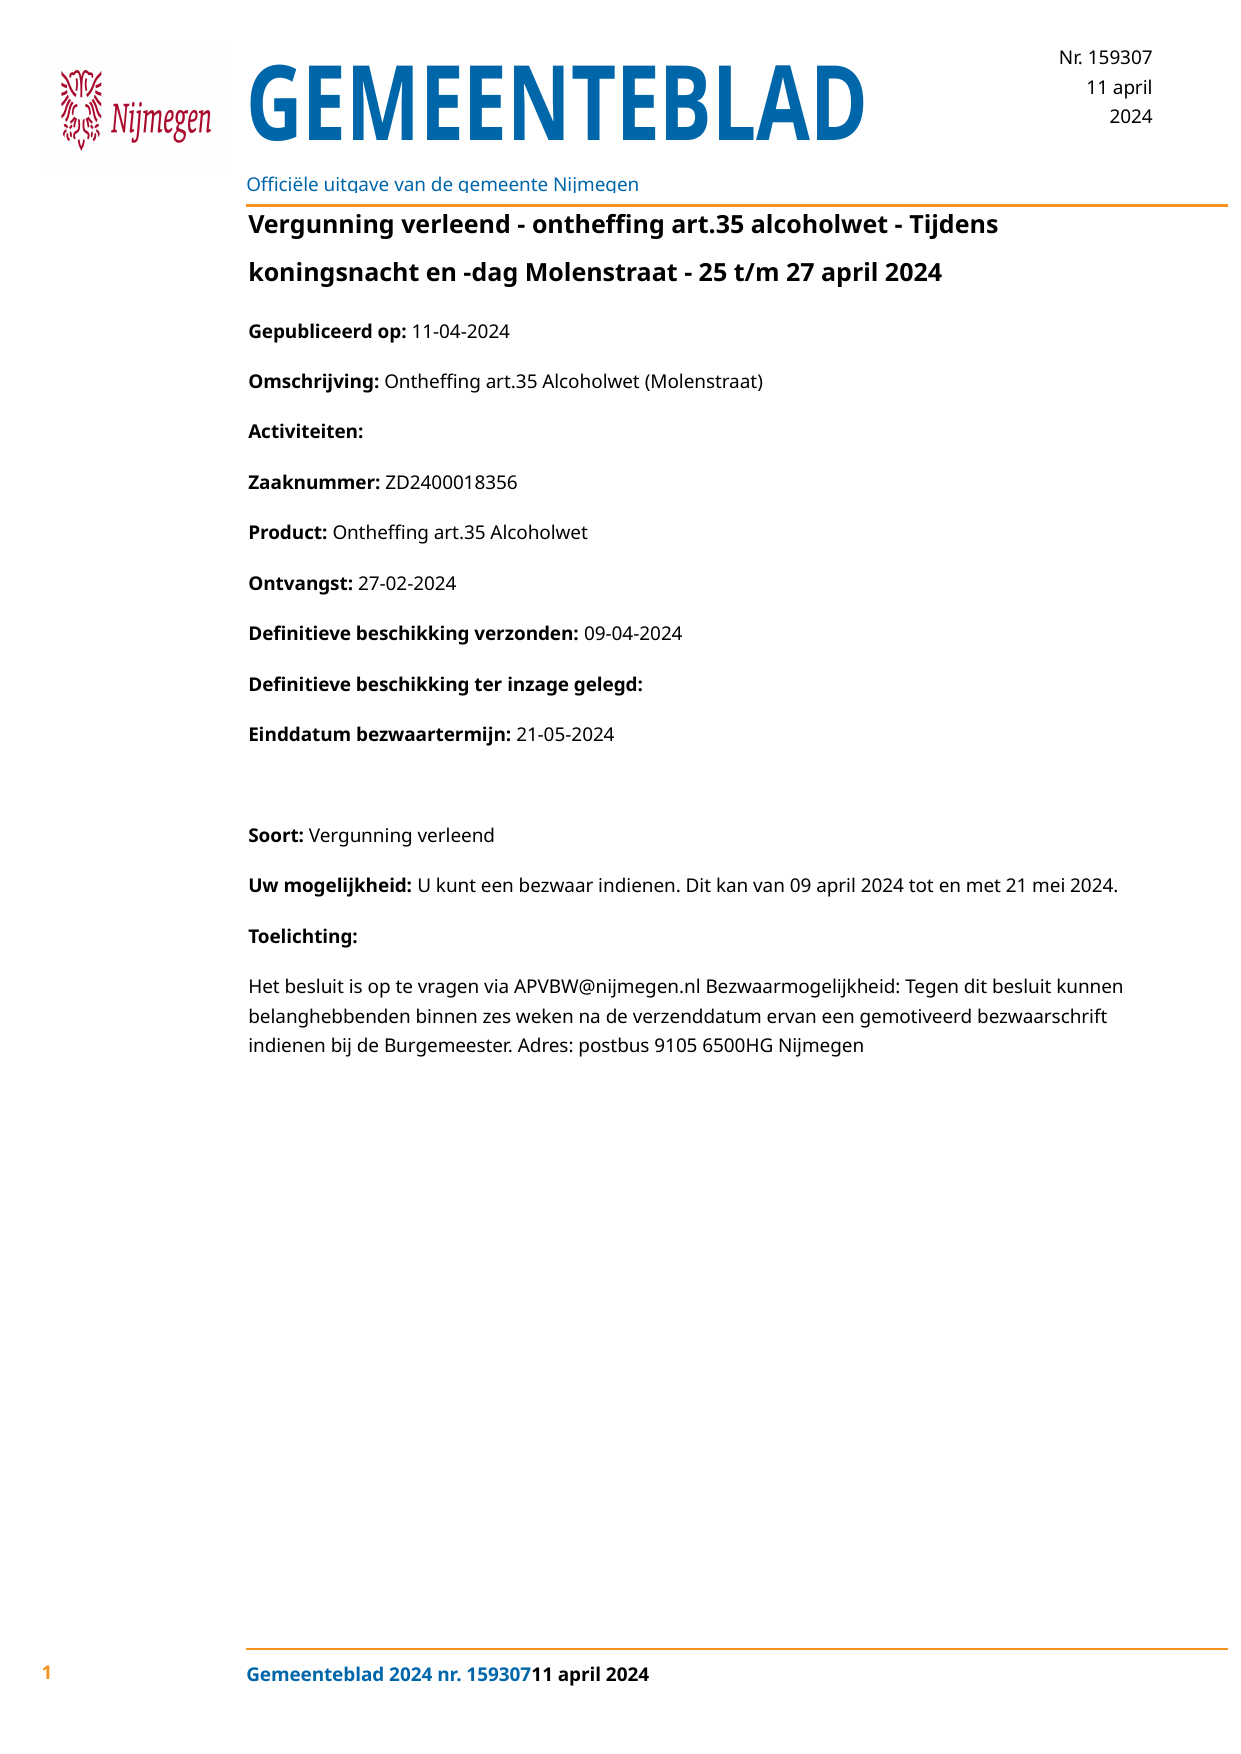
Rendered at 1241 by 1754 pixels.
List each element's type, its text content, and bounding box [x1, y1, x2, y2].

text Soort: Vergunning verleend [248, 822, 1152, 848]
text Vergunning verleend - ontheffing art.35 alcoholwet - Tijdens koningsnacht en -dag Molenstraat - 25 t/m 27 april 2024 [248, 207, 1152, 288]
text Definitieve beschikking verzonden: 09-04-2024 [248, 620, 1152, 646]
text Zaaknummer: ZD2400018356 [248, 469, 1152, 495]
text Het besluit is op te vragen via APVBW@nijmegen.nl Bezwaarmogelijkheid: Tegen dit besluit kunnen belanghebbenden binnen zes weken na de verzenddatum ervan een gemotiveerd bezwaarschrift indienen bij de Burgemeester. Adres: postbus 9105 6500HG Nijmegen [248, 973, 1152, 1058]
text Omschrijving: Ontheffing art.35 Alcoholwet (Molenstraat) [248, 368, 1152, 394]
text Toelichting: [248, 923, 1152, 949]
picture [41, 47, 231, 172]
text Definitieve beschikking ter inzage gelegd: [248, 671, 1152, 697]
text Einddatum bezwaartermijn: 21-05-2024 [248, 721, 1152, 747]
text Uw mogelijkheid: U kunt een bezwaar indienen. Dit kan van 09 april 2024 tot en met 21 mei 2024. [248, 872, 1152, 898]
text Gepubliceerd op: 11-04-2024 [248, 318, 1152, 344]
text Activiteiten: [248, 419, 1152, 444]
text Ontvangst: 27-02-2024 [248, 570, 1152, 596]
text Product: Ontheffing art.35 Alcoholwet [248, 519, 1152, 545]
